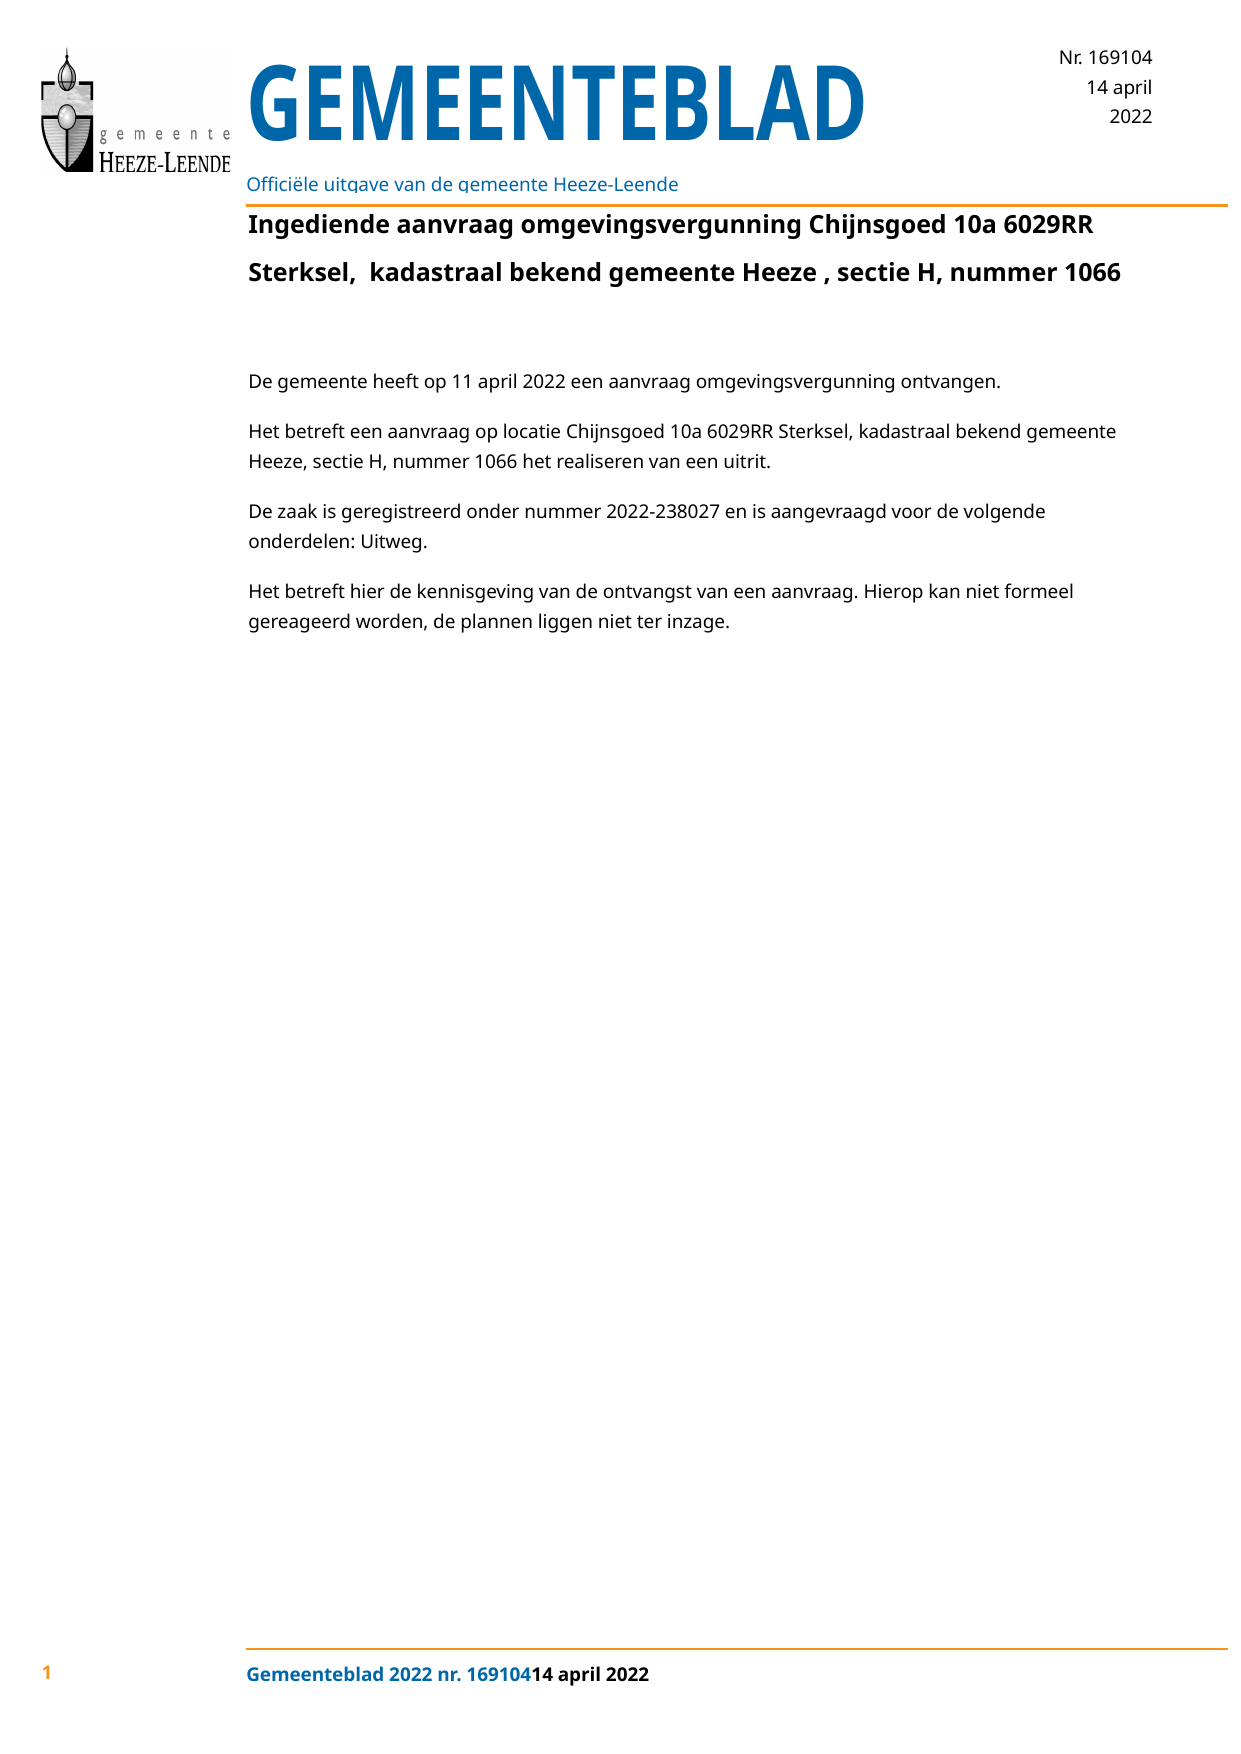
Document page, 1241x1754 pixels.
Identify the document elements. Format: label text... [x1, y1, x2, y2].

text De gemeente heeft op 11 april 2022 een aanvraag omgevingsvergunning ontvangen. [248, 368, 1152, 394]
picture [41, 47, 231, 172]
text Het betreft hier de kennisgeving van de ontvangst van een aanvraag. Hierop kan niet formeel gereageerd worden, de plannen liggen niet ter inzage. [248, 579, 1152, 634]
text Ingediende aanvraag omgevingsvergunning Chijnsgoed 10a 6029RR Sterksel, kadastraal bekend gemeente Heeze , sectie H, nummer 1066 [248, 207, 1152, 288]
text De zaak is geregistreerd onder nummer 2022-238027 en is aangevraagd voor de volgende onderdelen: Uitweg. [248, 499, 1152, 554]
text Het betreft een aanvraag op locatie Chijnsgoed 10a 6029RR Sterksel, kadastraal bekend gemeente Heeze, sectie H, nummer 1066 het realiseren van een uitrit. [248, 419, 1152, 474]
